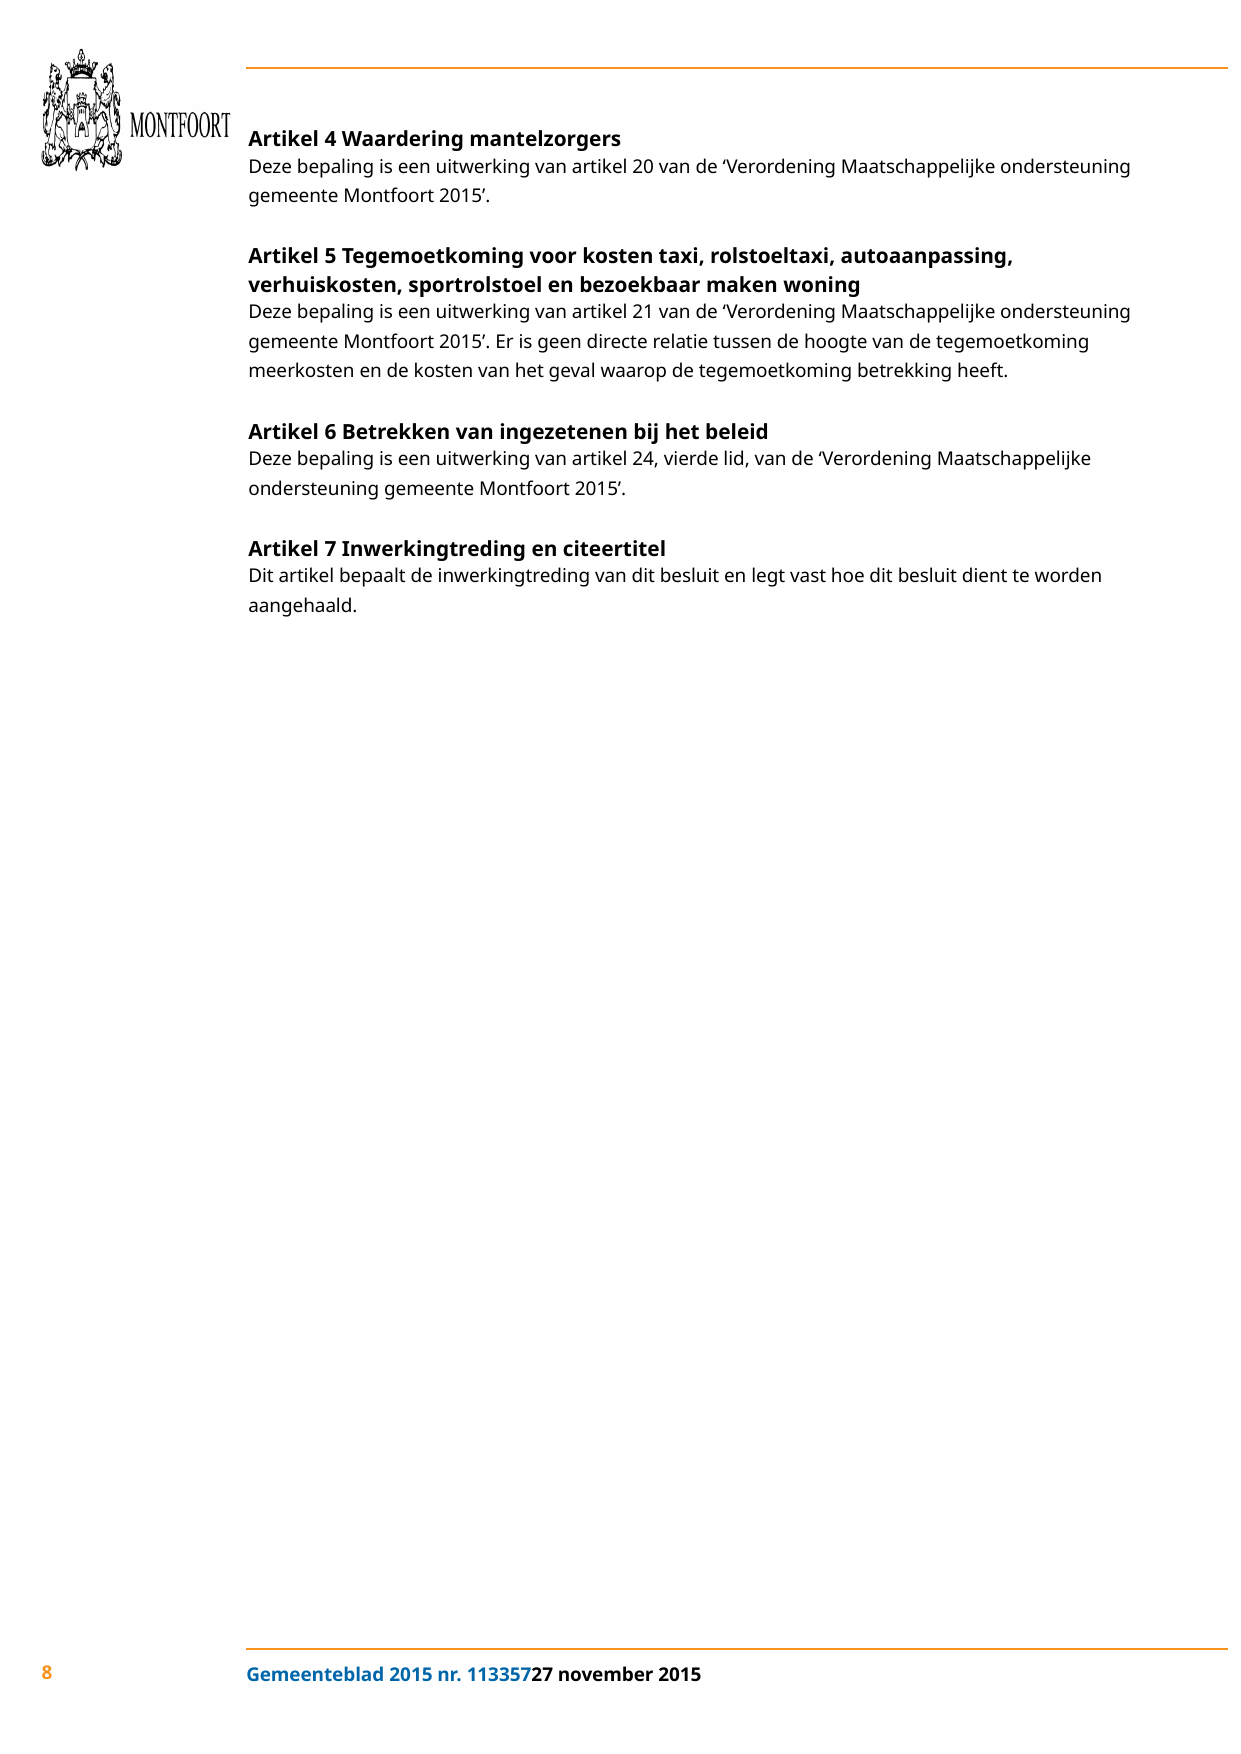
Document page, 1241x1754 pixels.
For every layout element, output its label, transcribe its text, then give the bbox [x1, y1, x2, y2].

text Deze bepaling is een uitwerking van artikel 20 van de ‘Verordening Maatschappelijke ondersteuning gemeente Montfoort 2015’. [248, 153, 1152, 208]
text Deze bepaling is een uitwerking van artikel 21 van de ‘Verordening Maatschappelijke ondersteuning gemeente Montfoort 2015’. Er is geen directe relatie tussen de hoogte van de tegemoetkoming meerkosten en de kosten van het geval waarop de tegemoetkoming betrekking heeft. [248, 298, 1152, 383]
text Artikel 5 Tegemoetkoming voor kosten taxi, rolstoeltaxi, autoaanpassing, verhuiskosten, sportrolstoel en bezoekbaar maken woning [248, 242, 1152, 298]
text Deze bepaling is een uitwerking van artikel 24, vierde lid, van de ‘Verordening Maatschappelijke ondersteuning gemeente Montfoort 2015’. [248, 445, 1152, 501]
text Artikel 6 Betrekken van ingezetenen bij het beleid [248, 417, 1152, 445]
text Artikel 4 Waardering mantelzorgers [248, 124, 1152, 153]
picture [41, 47, 231, 172]
text Artikel 7 Inwerkingtreding en citeertitel [248, 534, 1152, 562]
text Dit artikel bepaalt de inwerkingtreding van dit besluit en legt vast hoe dit besluit dient te worden aangehaald. [248, 562, 1152, 618]
